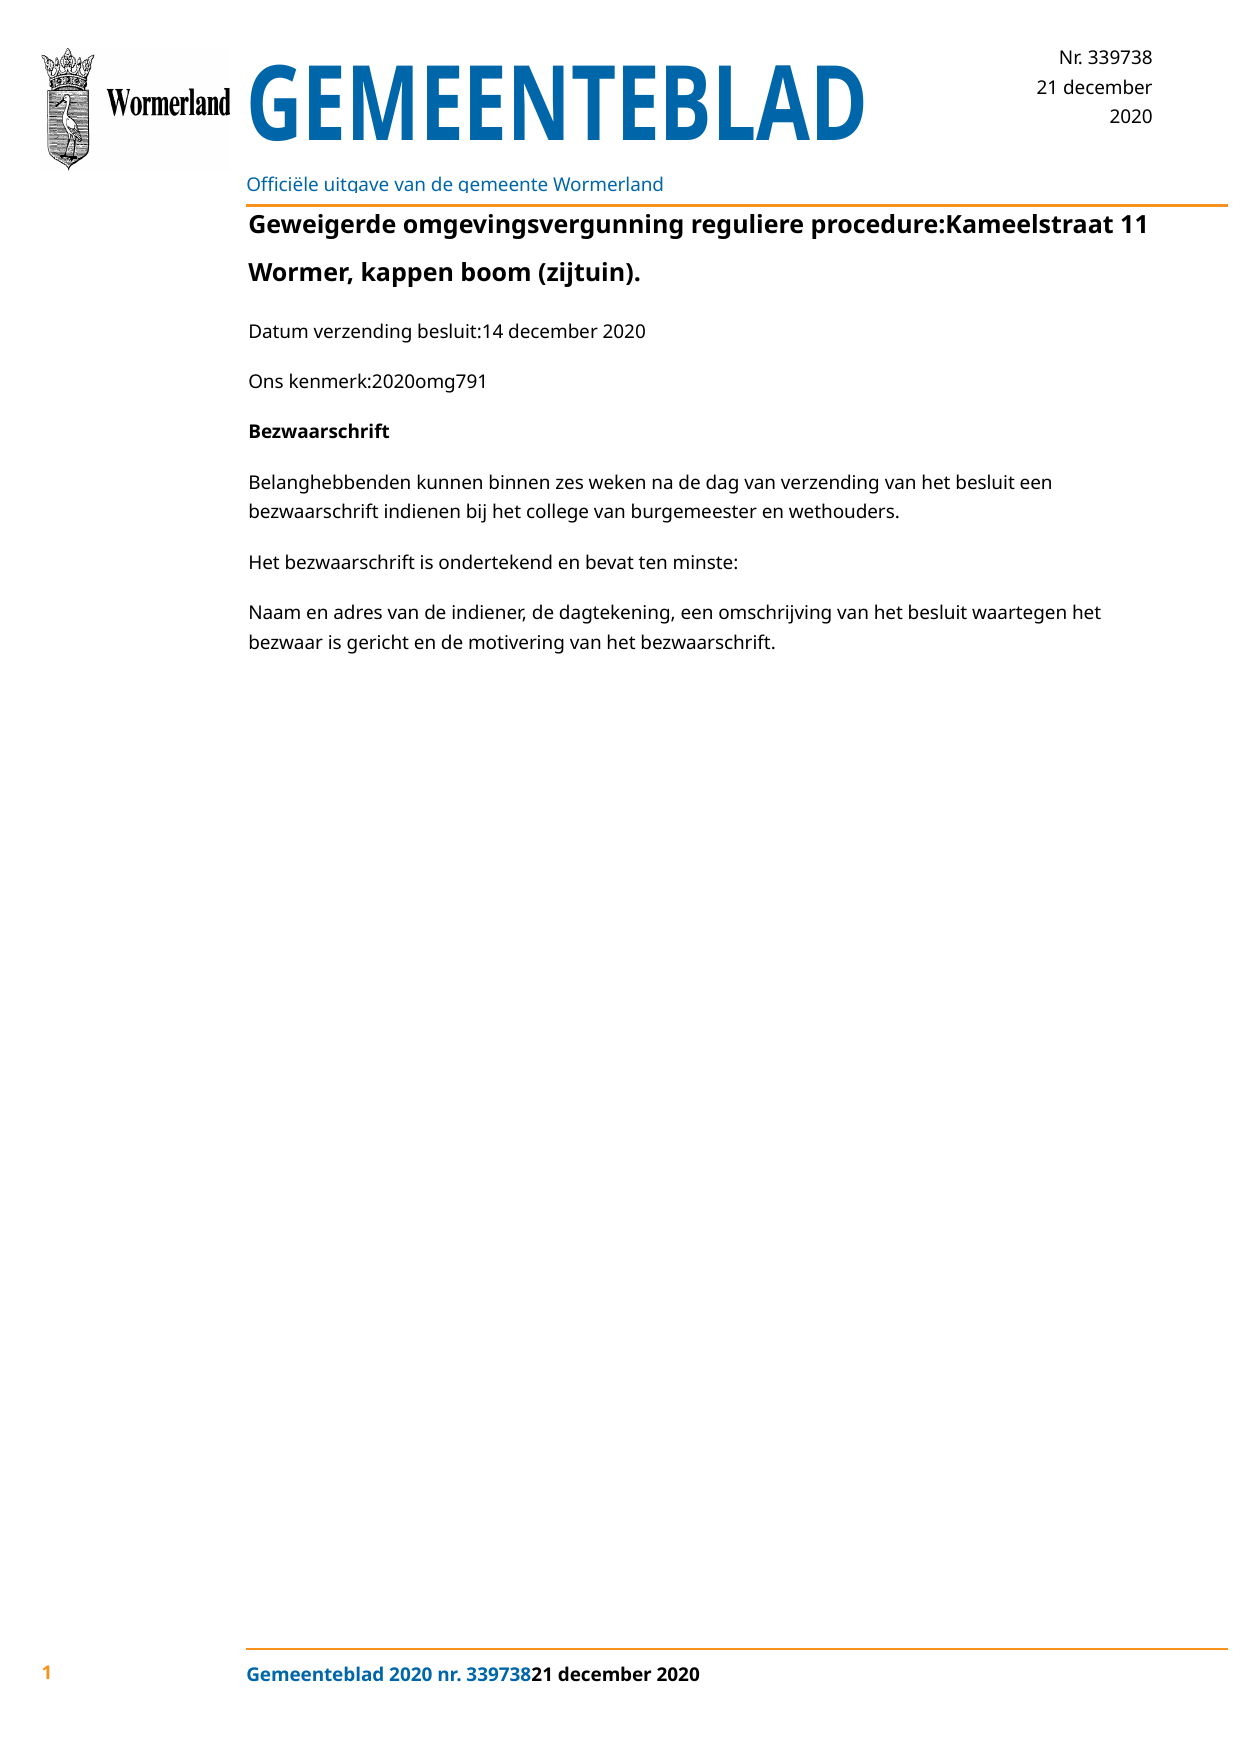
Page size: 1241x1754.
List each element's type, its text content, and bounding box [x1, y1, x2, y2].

text Het bezwaarschrift is ondertekend en bevat ten minste: [248, 549, 1152, 575]
text Naam en adres van de indiener, de dagtekening, een omschrijving van het besluit waartegen het bezwaar is gericht en de motivering van het bezwaarschrift. [248, 599, 1152, 655]
text Belanghebbenden kunnen binnen zes weken na de dag van verzending van het besluit een bezwaarschrift indienen bij het college van burgemeester en wethouders. [248, 469, 1152, 524]
text Bezwaarschrift [248, 419, 1152, 444]
text Datum verzending besluit:14 december 2020 [248, 318, 1152, 344]
text Geweigerde omgevingsvergunning reguliere procedure:Kameelstraat 11 Wormer, kappen boom (zijtuin). [248, 207, 1152, 288]
text Ons kenmerk:2020omg791 [248, 368, 1152, 394]
picture [41, 47, 231, 172]
